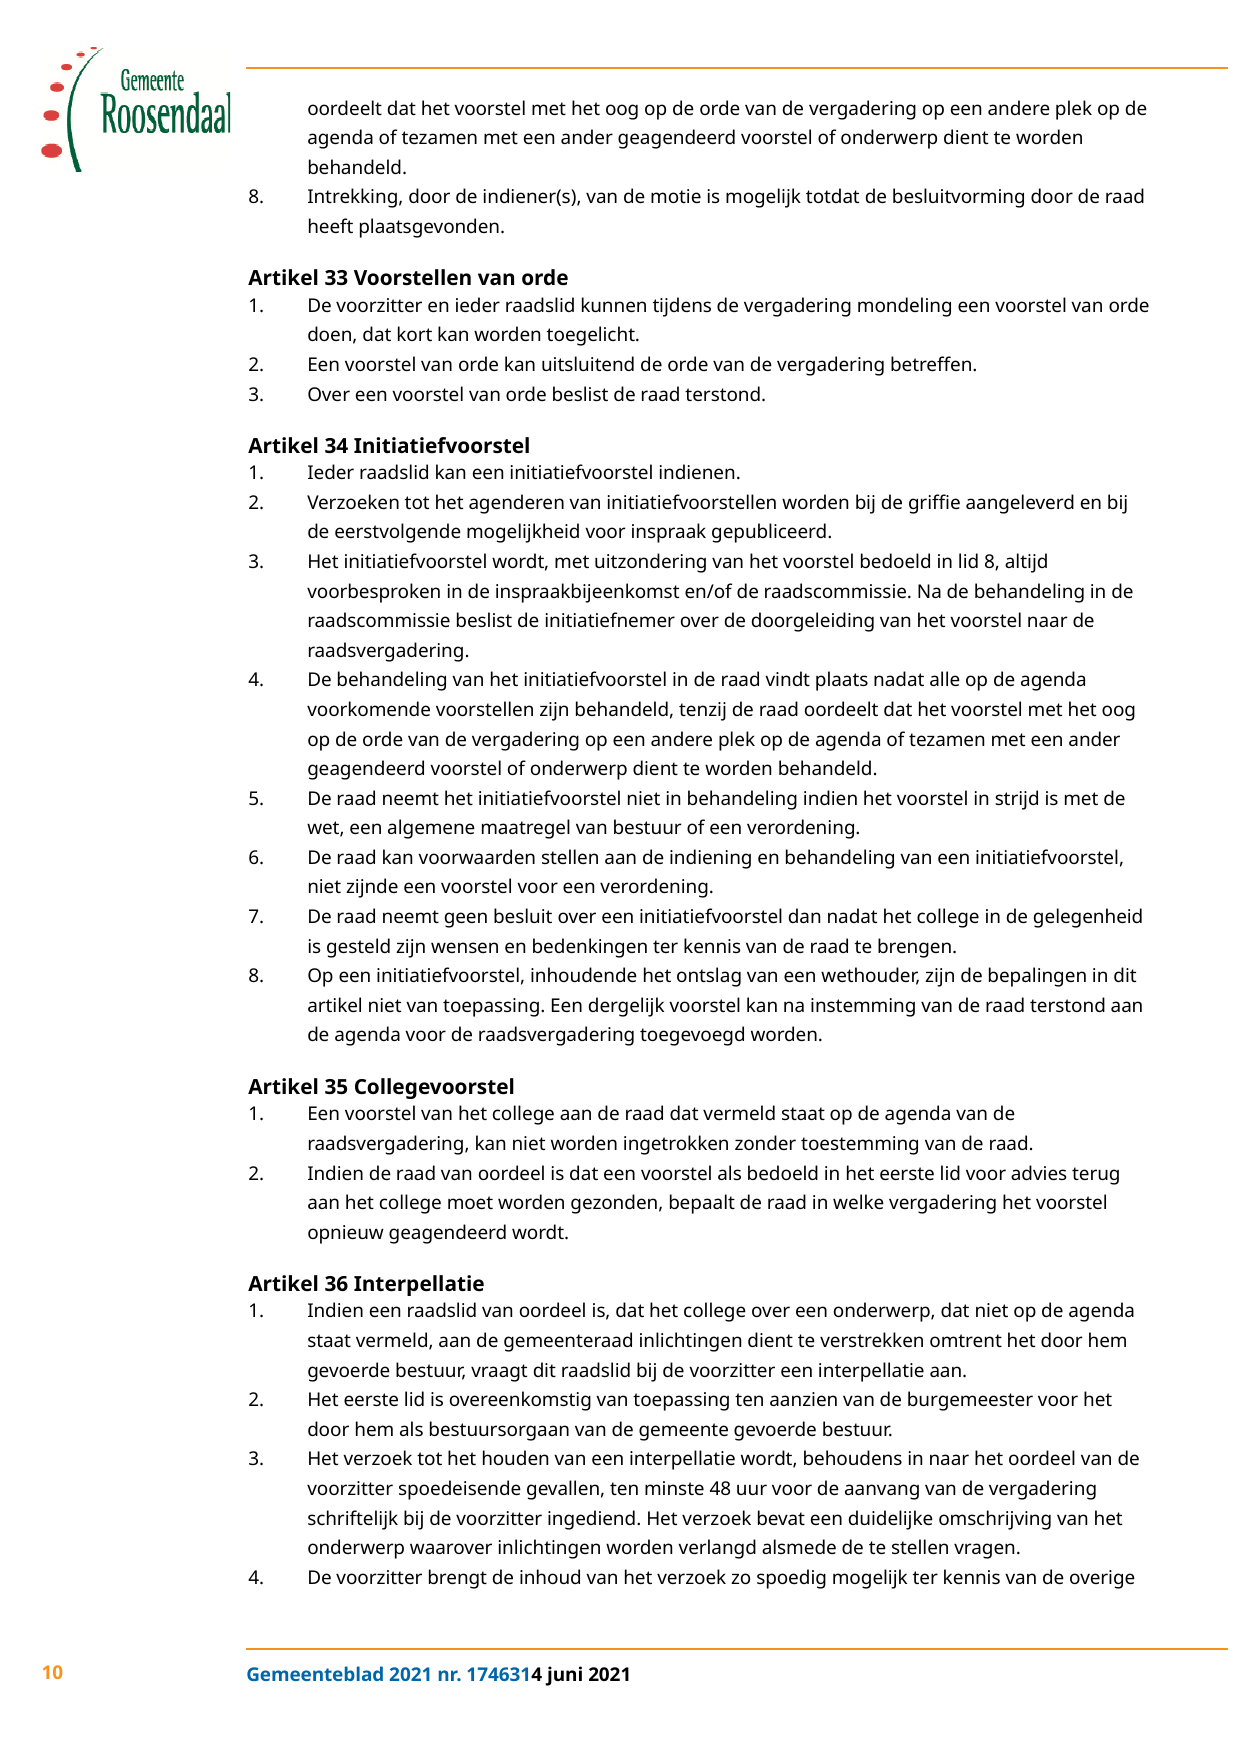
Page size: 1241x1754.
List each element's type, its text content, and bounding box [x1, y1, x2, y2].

picture [41, 47, 231, 172]
text Artikel 34 Initiatiefvoorstel [248, 431, 1152, 459]
list Intrekking, door de indiener(s), van de motie is mogelijk totdat de besluitvorming door de raad heeft plaatsgevonden. [248, 183, 1152, 239]
list Over een voorstel van orde beslist de raad terstond. [248, 381, 1152, 406]
list De voorzitter en ieder raadslid kunnen tijdens de vergadering mondeling een voorstel van orde doen, dat kort kan worden toegelicht. [248, 292, 1152, 347]
list De raad neemt geen besluit over een initiatiefvoorstel dan nadat het college in de gelegenheid is gesteld zijn wensen en bedenkingen ter kennis van de raad te brengen. [248, 903, 1152, 959]
text Artikel 36 Interpellatie [248, 1269, 1152, 1298]
list Een voorstel van orde kan uitsluitend de orde van de vergadering betreffen. [248, 351, 1152, 377]
list Het eerste lid is overeenkomstig van toepassing ten aanzien van de burgemeester voor het door hem als bestuursorgaan van de gemeente gevoerde bestuur. [248, 1386, 1152, 1442]
list Het verzoek tot het houden van een interpellatie wordt, behoudens in naar het oordeel van de voorzitter spoedeisende gevallen, ten minste 48 uur voor de aanvang van de vergadering schriftelijk bij de voorzitter ingediend. Het verzoek bevat een duidelijke omschrijving van het onderwerp waarover inlichtingen worden verlangd alsmede de te stellen vragen. [248, 1446, 1152, 1560]
list Ieder raadslid kan een initiatiefvoorstel indienen. [248, 459, 1152, 485]
list De raad neemt het initiatiefvoorstel niet in behandeling indien het voorstel in strijd is met de wet, een algemene maatregel van bestuur of een verordening. [248, 785, 1152, 840]
list Indien een raadslid van oordeel is, dat het college over een onderwerp, dat niet op de agenda staat vermeld, aan de gemeenteraad inlichtingen dient te verstrekken omtrent het door hem gevoerde bestuur, vraagt dit raadslid bij de voorzitter een interpellatie aan. [248, 1298, 1152, 1383]
text Artikel 35 Collegevoorstel [248, 1072, 1152, 1101]
list Indien de raad van oordeel is dat een voorstel als bedoeld in het eerste lid voor advies terug aan het college moet worden gezonden, bepaalt de raad in welke vergadering het voorstel opnieuw geagendeerd wordt. [248, 1160, 1152, 1244]
list Op een initiatiefvoorstel, inhoudende het ontslag van een wethouder, zijn de bepalingen in dit artikel niet van toepassing. Een dergelijk voorstel kan na instemming van de raad terstond aan de agenda voor de raadsvergadering toegevoegd worden. [248, 962, 1152, 1047]
list Het initiatiefvoorstel wordt, met uitzondering van het voorstel bedoeld in lid 8, altijd voorbesproken in de inspraakbijeenkomst en/of de raadscommissie. Na de behandeling in de raadscommissie beslist de initiatiefnemer over de doorgeleiding van het voorstel naar de raadsvergadering. [248, 548, 1152, 663]
list De behandeling van het initiatiefvoorstel in de raad vindt plaats nadat alle op de agenda voorkomende voorstellen zijn behandeld, tenzij de raad oordeelt dat het voorstel met het oog op de orde van de vergadering op een andere plek op de agenda of tezamen met een ander geagendeerd voorstel of onderwerp dient te worden behandeld. [248, 667, 1152, 781]
list De raad kan voorwaarden stellen aan de indiening en behandeling van een initiatiefvoorstel, niet zijnde een voorstel voor een verordening. [248, 844, 1152, 899]
text Artikel 33 Voorstellen van orde [248, 263, 1152, 292]
list Een voorstel van het college aan de raad dat vermeld staat op de agenda van de raadsvergadering, kan niet worden ingetrokken zonder toestemming van de raad. [248, 1101, 1152, 1156]
list Verzoeken tot het agenderen van initiatiefvoorstellen worden bij de griffie aangeleverd en bij de eerstvolgende mogelijkheid voor inspraak gepubliceerd. [248, 489, 1152, 544]
list oordeelt dat het voorstel met het oog op de orde van de vergadering op een andere plek op de agenda of tezamen met een ander geagendeerd voorstel of onderwerp dient te worden behandeld. [248, 95, 1152, 180]
list De voorzitter brengt de inhoud van het verzoek zo spoedig mogelijk ter kennis van de overige [248, 1564, 1152, 1590]
